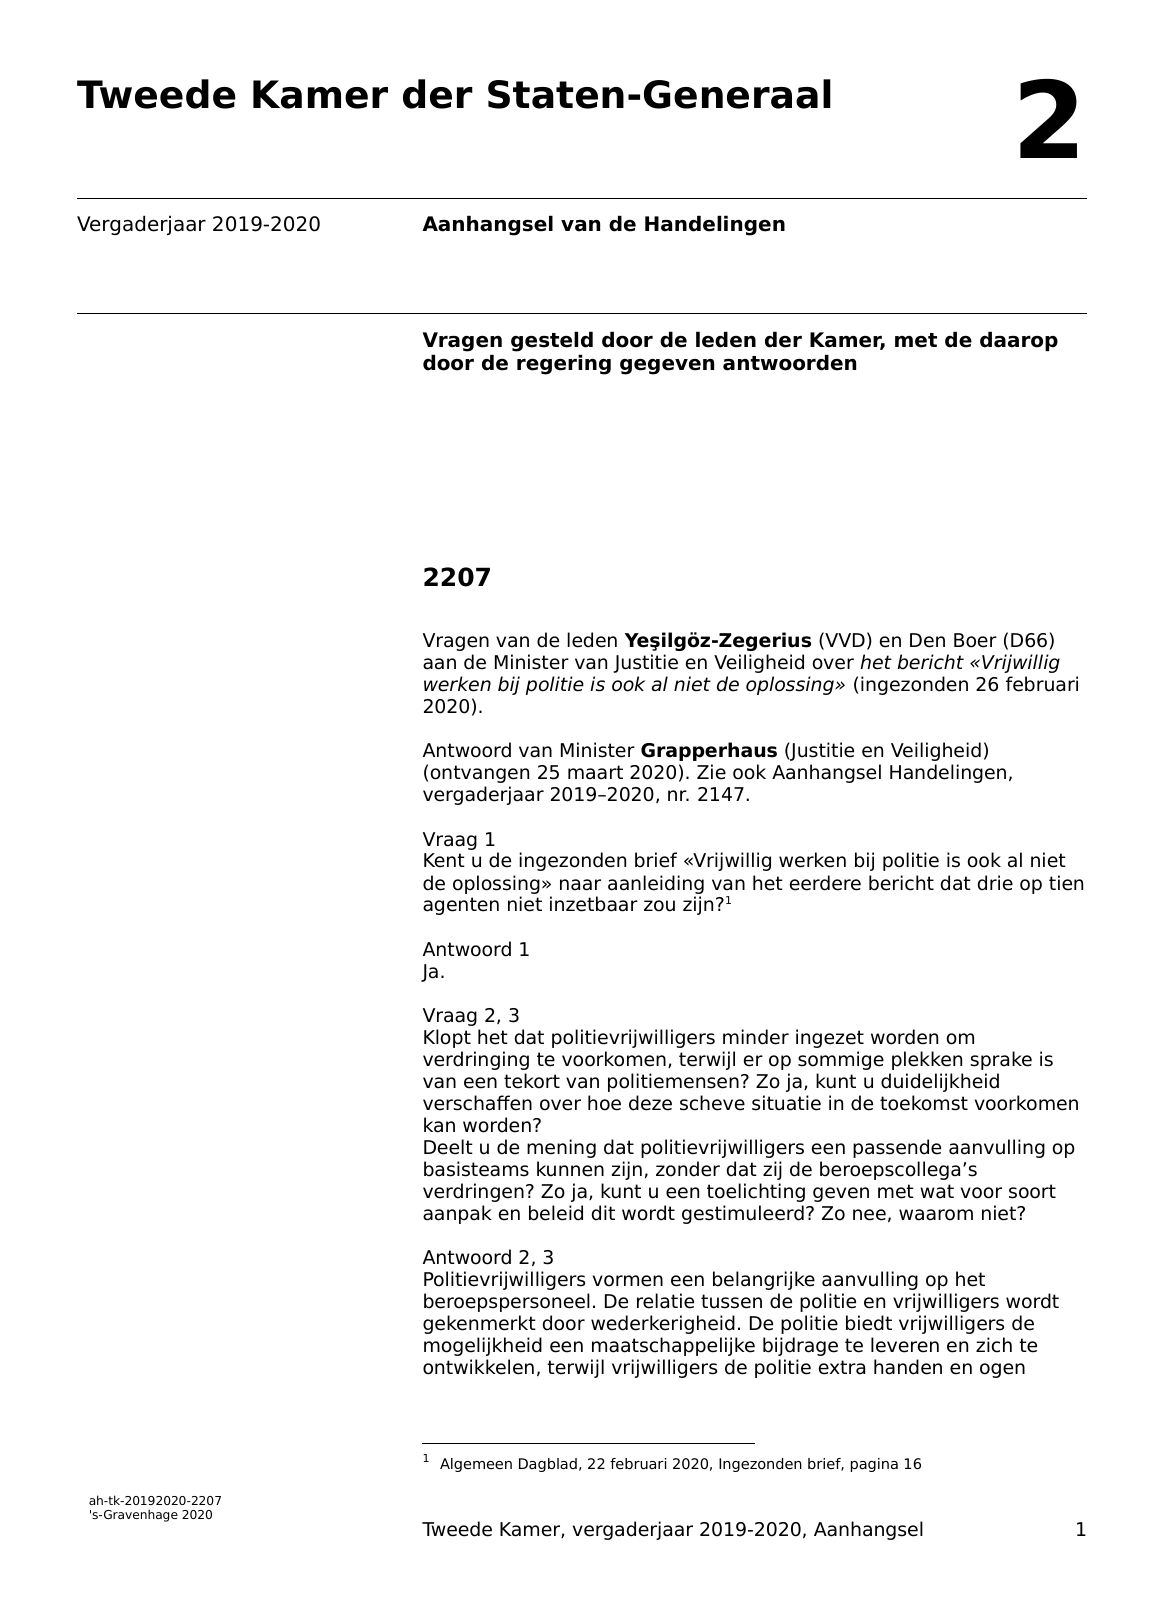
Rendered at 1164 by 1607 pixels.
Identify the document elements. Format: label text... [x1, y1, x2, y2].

text Algemeen Dagblad, 22 februari 2020, Ingezonden brief, pagina 16 [422, 1452, 1087, 1474]
table_cell Vergaderjaar 2019-2020 [77, 199, 422, 313]
text 's-Gravenhage 2020 [88, 1508, 323, 1522]
table_header 2 [886, 59, 1087, 198]
text Klopt het dat politievrijwilligers minder ingezet worden om verdringing te voorkomen, terwijl er op sommige plekken sprake is van een tekort van politiemensen? Zo ja, kunt u duidelijkheid verschaffen over hoe deze scheve situatie in de toekomst voorkomen kan worden? [422, 1027, 1087, 1137]
text Ja. [422, 961, 1087, 982]
text Kent u de ingezonden brief «Vrijwillig werken bij politie is ook al niet de oplossing» naar aanleiding van het eerdere bericht dat drie op tien agenten niet inzetbaar zou zijn? [422, 850, 1087, 916]
text Deelt u de mening dat politievrijwilligers een passende aanvulling op basisteams kunnen zijn, zonder dat zij de beroepscollega’s verdringen? Zo ja, kunt u een toelichting geven met wat voor soort aanpak en beleid dit wordt gestimuleerd? Zo nee, waarom niet? [422, 1137, 1087, 1224]
text Antwoord van Minister Grapperhaus (Justitie en Veiligheid) (ontvangen 25 maart 2020). Zie ook Aanhangsel Handelingen, vergaderjaar 2019–2020, nr. 2147. [422, 740, 1087, 806]
table_cell Vragen gesteld door de leden der Kamer, met de daarop door de regering gegeven antwoorden [422, 314, 1087, 375]
text ah-tk-20192020-2207 [88, 1494, 323, 1508]
text Antwoord 1 [422, 938, 1087, 961]
text Politievrijwilligers vormen een belangrijke aanvulling op het beroepspersoneel. De relatie tussen de politie en vrijwilligers wordt gekenmerkt door wederkerigheid. De politie biedt vrijwilligers de mogelijkheid een maatschappelijke bijdrage te leveren en zich te ontwikkelen, terwijl vrijwilligers de politie extra handen en ogen [422, 1269, 1087, 1378]
text Vraag 2, 3 [422, 1005, 1087, 1027]
text Antwoord 2, 3 [422, 1247, 1087, 1269]
text 2207 [422, 563, 1087, 592]
text Vragen van de leden Yeşilgöz-Zegerius (VVD) en Den Boer (D66) aan de Minister van Justitie en Veiligheid over het bericht «Vrijwillig werken bij politie is ook al niet de oplossing» (ingezonden 26 februari 2020). [422, 630, 1087, 718]
table_header Tweede Kamer der Staten-Generaal [77, 59, 886, 198]
text Vraag 1 [422, 828, 1087, 850]
table_cell Aanhangsel van de Handelingen [422, 199, 1087, 313]
table_cell [77, 314, 422, 375]
